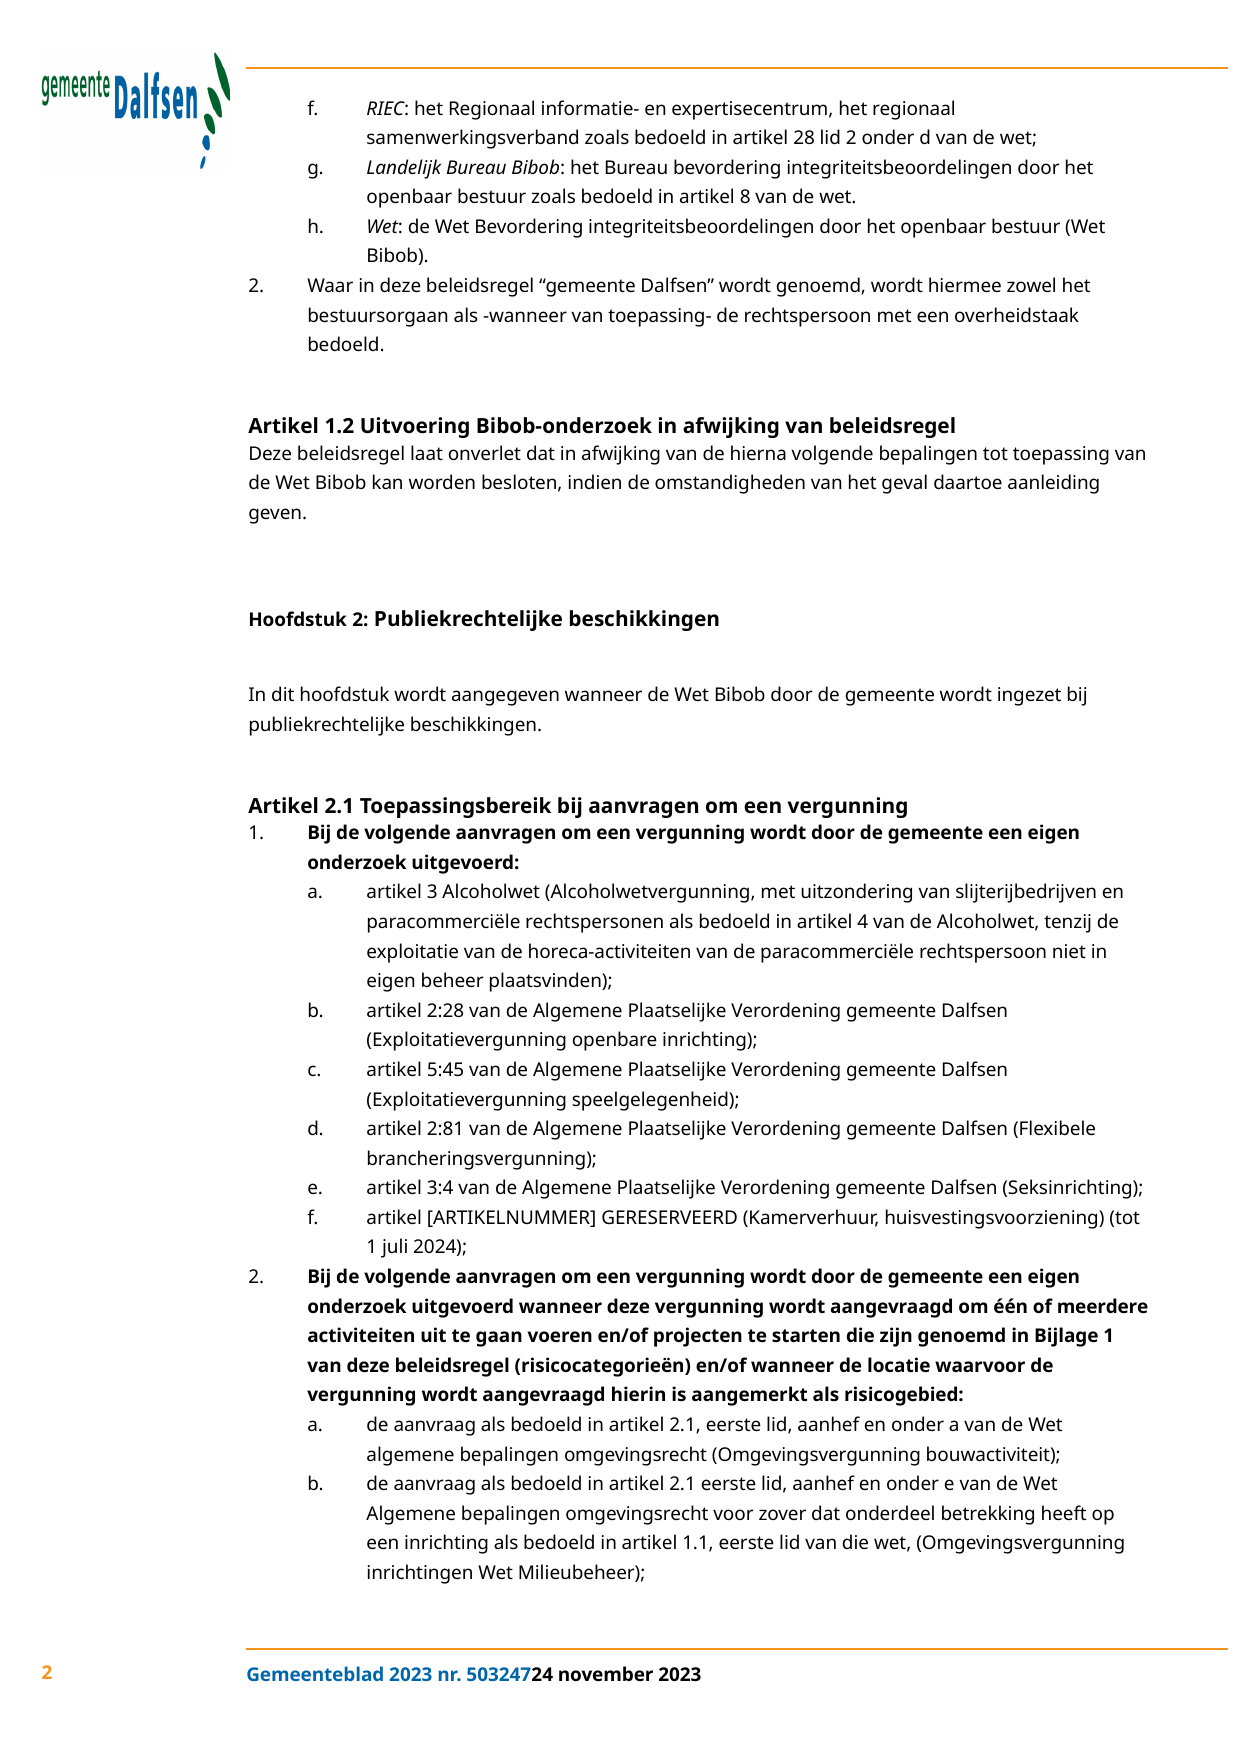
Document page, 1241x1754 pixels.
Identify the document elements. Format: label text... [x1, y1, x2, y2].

list de aanvraag als bedoeld in artikel 2.1 eerste lid, aanhef en onder e van de Wet Algemene bepalingen omgevingsrecht voor zover dat onderdeel betrekking heeft op een inrichting als bedoeld in artikel 1.1, eerste lid van die wet, (Omgevingsvergunning inrichtingen Wet Milieubeheer); [307, 1470, 1152, 1585]
list artikel 3:4 van de Algemene Plaatselijke Verordening gemeente Dalfsen (Seksinrichting); [307, 1174, 1152, 1200]
text Deze beleidsregel laat onverlet dat in afwijking van de hierna volgende bepalingen tot toepassing van de Wet Bibob kan worden besloten, indien de omstandigheden van het geval daartoe aanleiding geven. [248, 440, 1152, 525]
list artikel [ARTIKELNUMMER] GERESERVEERD (Kamerverhuur, huisvestingsvoorziening) (tot 1 juli 2024); [307, 1204, 1152, 1259]
list RIEC: het Regionaal informatie- en expertisecentrum, het regionaal samenwerkingsverband zoals bedoeld in artikel 28 lid 2 onder d van de wet; [307, 95, 1152, 150]
picture [41, 47, 231, 172]
list Bij de volgende aanvragen om een vergunning wordt door de gemeente een eigen onderzoek uitgevoerd wanneer deze vergunning wordt aangevraagd om één of meerdere activiteiten uit te gaan voeren en/of projecten te starten die zijn genoemd in Bijlage 1 van deze beleidsregel (risicocategorieën) en/of wanneer de locatie waarvoor de vergunning wordt aangevraagd hierin is aangemerkt als risicogebied: [248, 1263, 1152, 1407]
list Landelijk Bureau Bibob: het Bureau bevordering integriteitsbeoordelingen door het openbaar bestuur zoals bedoeld in artikel 8 van de wet. [307, 154, 1152, 209]
list de aanvraag als bedoeld in artikel 2.1, eerste lid, aanhef en onder a van de Wet algemene bepalingen omgevingsrecht (Omgevingsvergunning bouwactiviteit); [307, 1411, 1152, 1467]
text Artikel 2.1 Toepassingsbereik bij aanvragen om een vergunning [248, 791, 1152, 819]
list Bij de volgende aanvragen om een vergunning wordt door de gemeente een eigen onderzoek uitgevoerd: [248, 819, 1152, 875]
list Waar in deze beleidsregel “gemeente Dalfsen” wordt genoemd, wordt hiermee zowel het bestuursorgaan als -wanneer van toepassing- de rechtspersoon met een overheidstaak bedoeld. [248, 272, 1152, 357]
text Artikel 1.2 Uitvoering Bibob-onderzoek in afwijking van beleidsregel [248, 411, 1152, 440]
list artikel 3 Alcoholwet (Alcoholwetvergunning, met uitzondering van slijterijbedrijven en paracommerciële rechtspersonen als bedoeld in artikel 4 van de Alcoholwet, tenzij de exploitatie van de horeca-activiteiten van de paracommerciële rechtspersoon niet in eigen beheer plaatsvinden); [307, 879, 1152, 993]
list artikel 2:81 van de Algemene Plaatselijke Verordening gemeente Dalfsen (Flexibele brancheringsvergunning); [307, 1115, 1152, 1171]
text Hoofdstuk 2: Publiekrechtelijke beschikkingen [248, 604, 1152, 632]
list Wet: de Wet Bevordering integriteitsbeoordelingen door het openbaar bestuur (Wet Bibob). [307, 213, 1152, 268]
list artikel 5:45 van de Algemene Plaatselijke Verordening gemeente Dalfsen (Exploitatievergunning speelgelegenheid); [307, 1056, 1152, 1112]
list artikel 2:28 van de Algemene Plaatselijke Verordening gemeente Dalfsen (Exploitatievergunning openbare inrichting); [307, 997, 1152, 1052]
text In dit hoofdstuk wordt aangegeven wanneer de Wet Bibob door de gemeente wordt ingezet bij publiekrechtelijke beschikkingen. [248, 682, 1152, 737]
